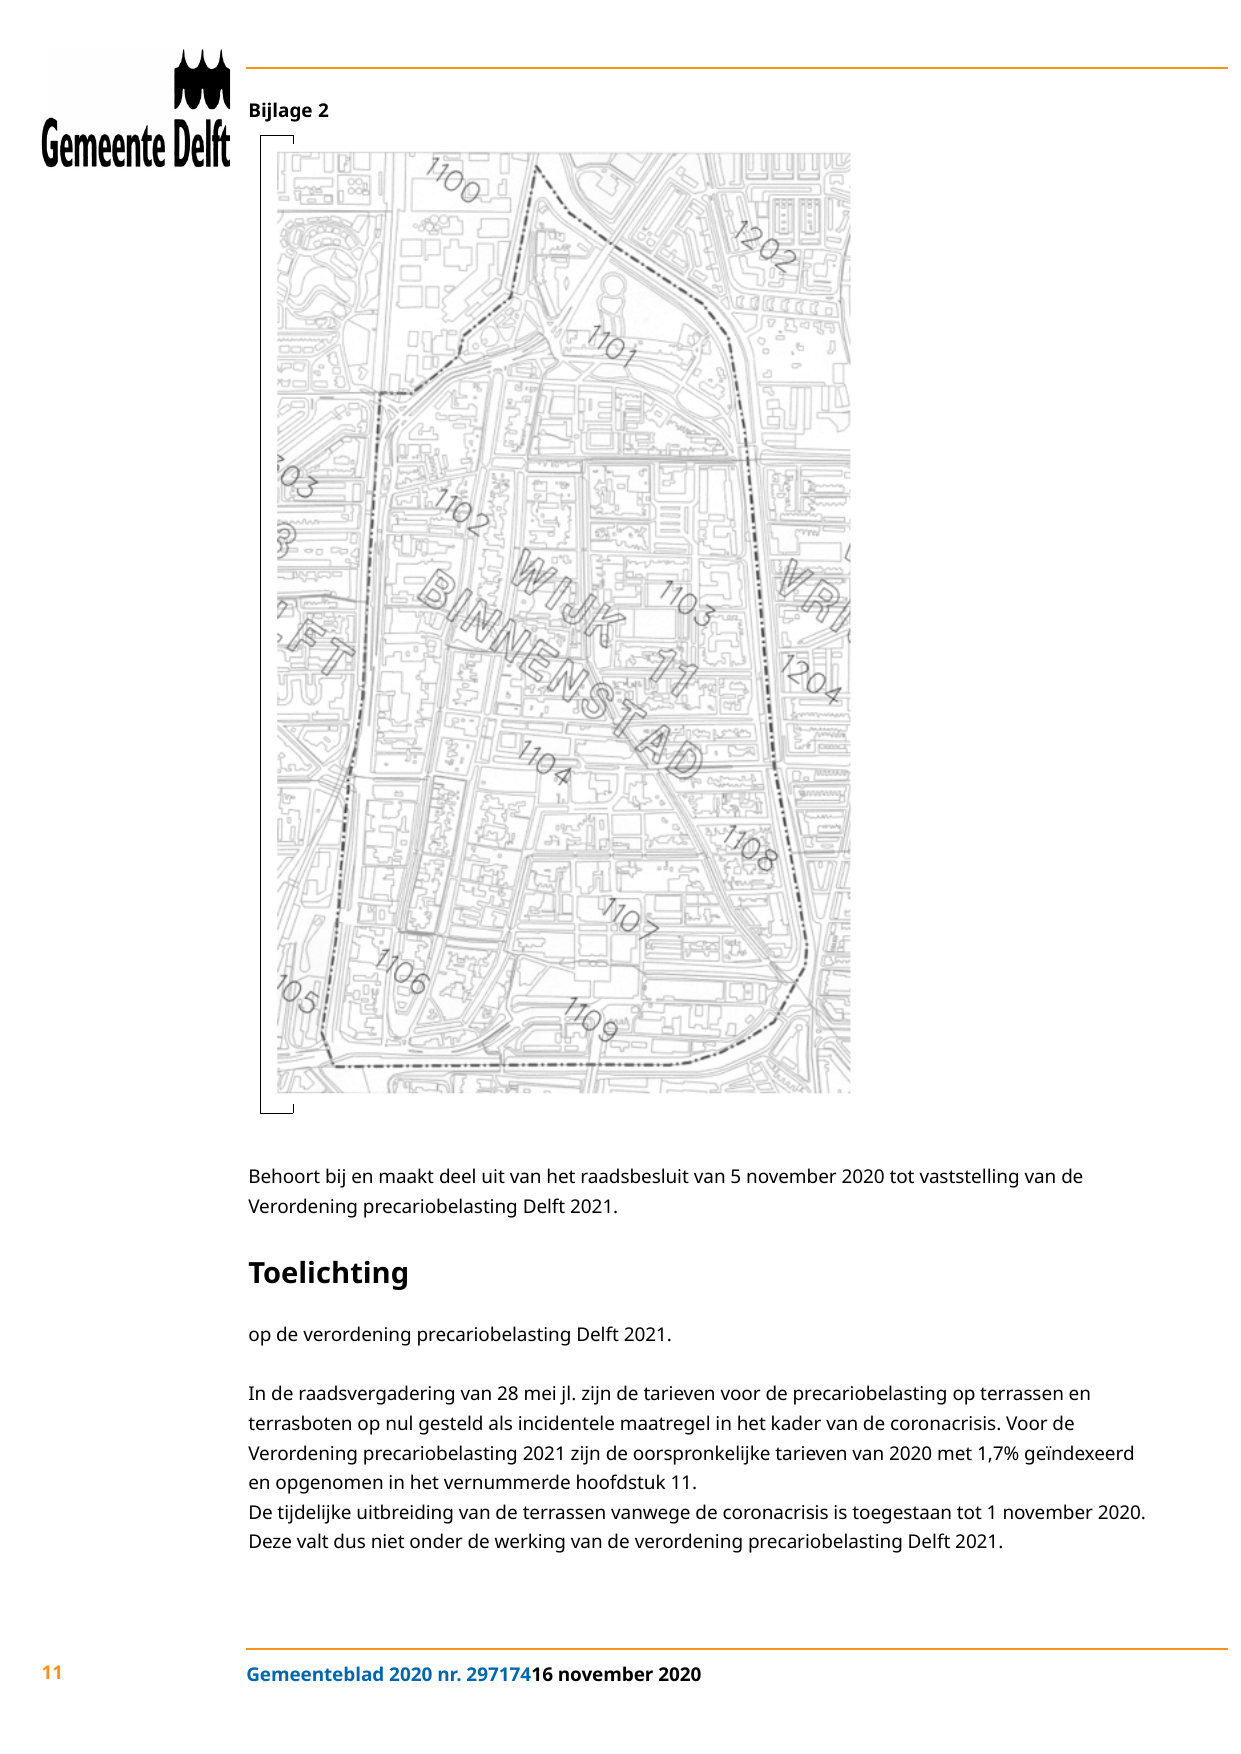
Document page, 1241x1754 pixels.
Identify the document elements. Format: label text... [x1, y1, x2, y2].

picture [41, 47, 231, 172]
text Behoort bij en maakt deel uit van het raadsbesluit van 5 november 2020 tot vaststelling van de Verordening precariobelasting Delft 2021. [248, 1164, 1152, 1219]
text Toelichting [248, 1252, 1152, 1292]
text Bijlage 2 [248, 95, 1152, 123]
picture [268, 144, 860, 1104]
text De tijdelijke uitbreiding van de terrassen vanwege de coronacrisis is toegestaan tot 1 november 2020. Deze valt dus niet onder de werking van de verordening precariobelasting Delft 2021. [248, 1499, 1152, 1554]
text op de verordening precariobelasting Delft 2021. [248, 1321, 1152, 1347]
text In de raadsvergadering van 28 mei jl. zijn de tarieven voor de precariobelasting op terrassen en terrasboten op nul gesteld als incidentele maatregel in het kader van de coronacrisis. Voor de Verordening precariobelasting 2021 zijn de oorspronkelijke tarieven van 2020 met 1,7% geïndexeerd en opgenomen in het vernummerde hoofdstuk 11. [248, 1381, 1152, 1495]
